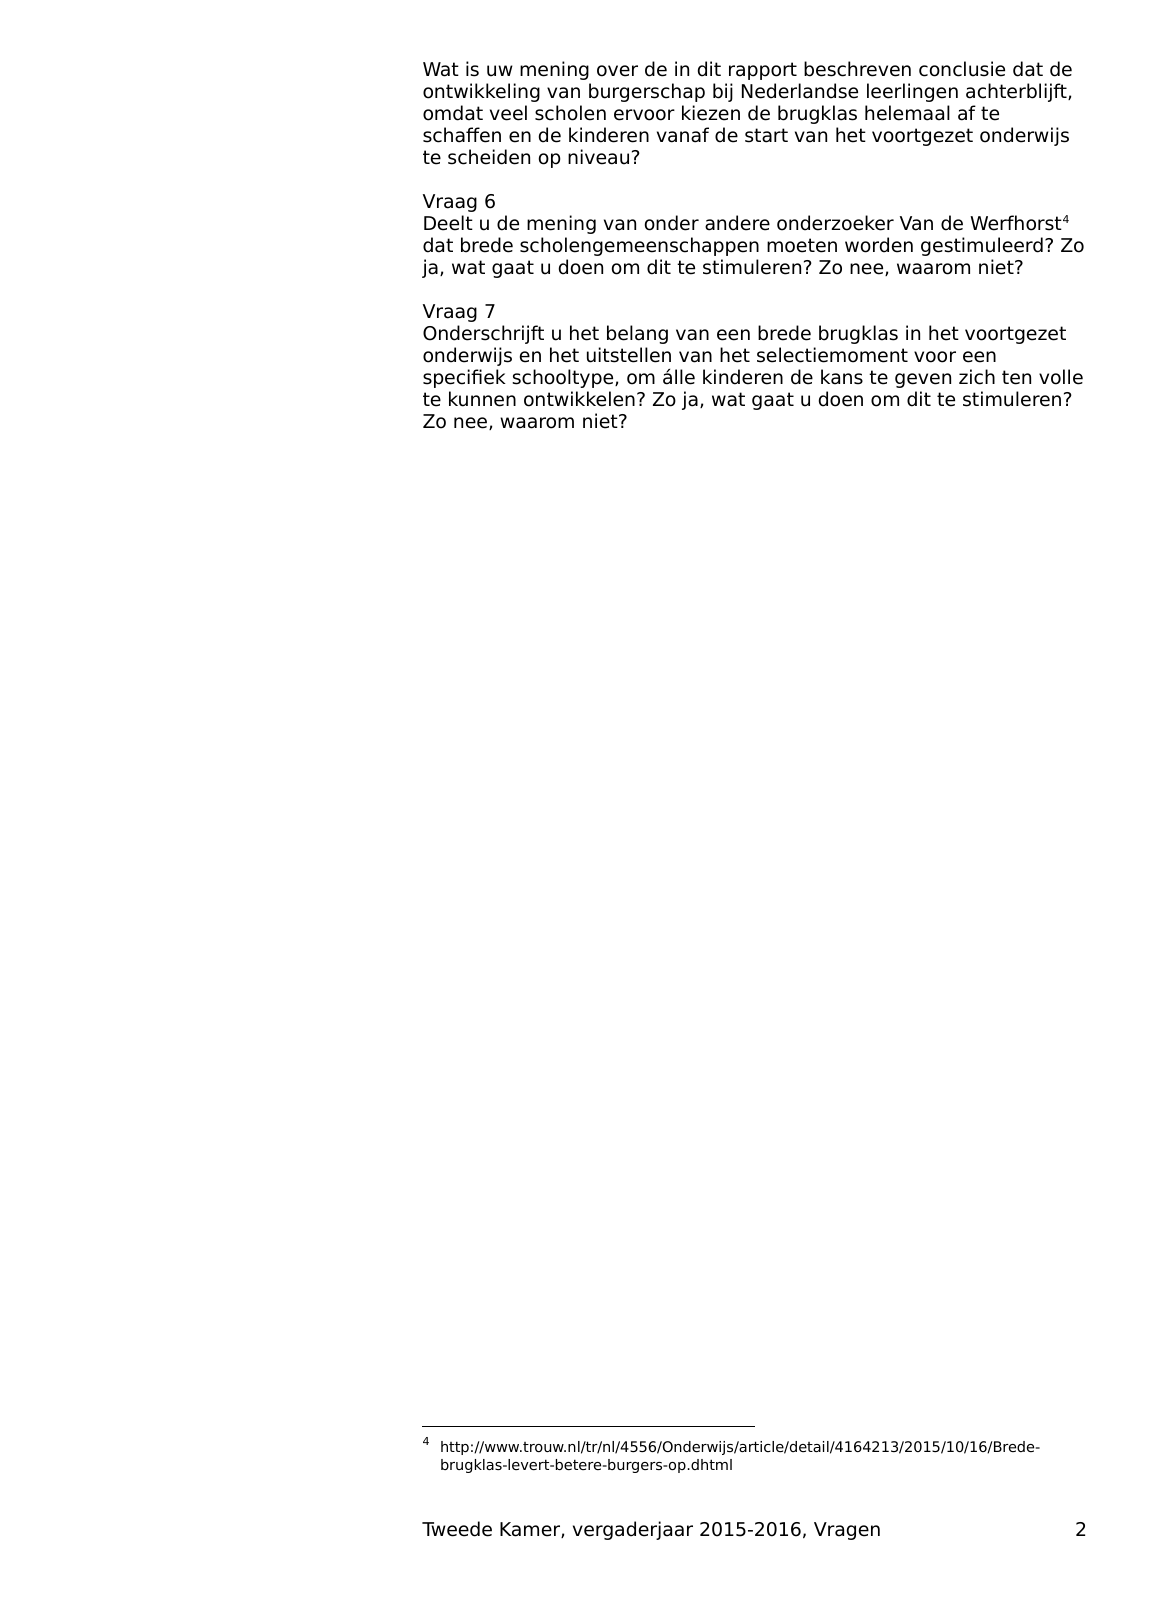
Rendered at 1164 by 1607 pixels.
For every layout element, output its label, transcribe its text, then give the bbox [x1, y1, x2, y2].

text Deelt u de mening van onder andere onderzoeker Van de Werfhorst dat brede scholengemeenschappen moeten worden gestimuleerd? Zo ja, wat gaat u doen om dit te stimuleren? Zo nee, waarom niet? [422, 213, 1087, 279]
text Vraag 7 [422, 301, 1087, 323]
text http://www.trouw.nl/tr/nl/4556/Onderwijs/article/detail/4164213/2015/10/16/Brede-brugklas-levert-betere-burgers-op.dhtml [422, 1435, 1087, 1474]
text Vraag 6 [422, 191, 1087, 213]
text Onderschrijft u het belang van een brede brugklas in het voortgezet onderwijs en het uitstellen van het selectiemoment voor een specifiek schooltype, om álle kinderen de kans te geven zich ten volle te kunnen ontwikkelen? Zo ja, wat gaat u doen om dit te stimuleren? Zo nee, waarom niet? [422, 323, 1087, 433]
text Wat is uw mening over de in dit rapport beschreven conclusie dat de ontwikkeling van burgerschap bij Nederlandse leerlingen achterblijft, omdat veel scholen ervoor kiezen de brugklas helemaal af te schaffen en de kinderen vanaf de start van het voortgezet onderwijs te scheiden op niveau? [422, 59, 1087, 169]
